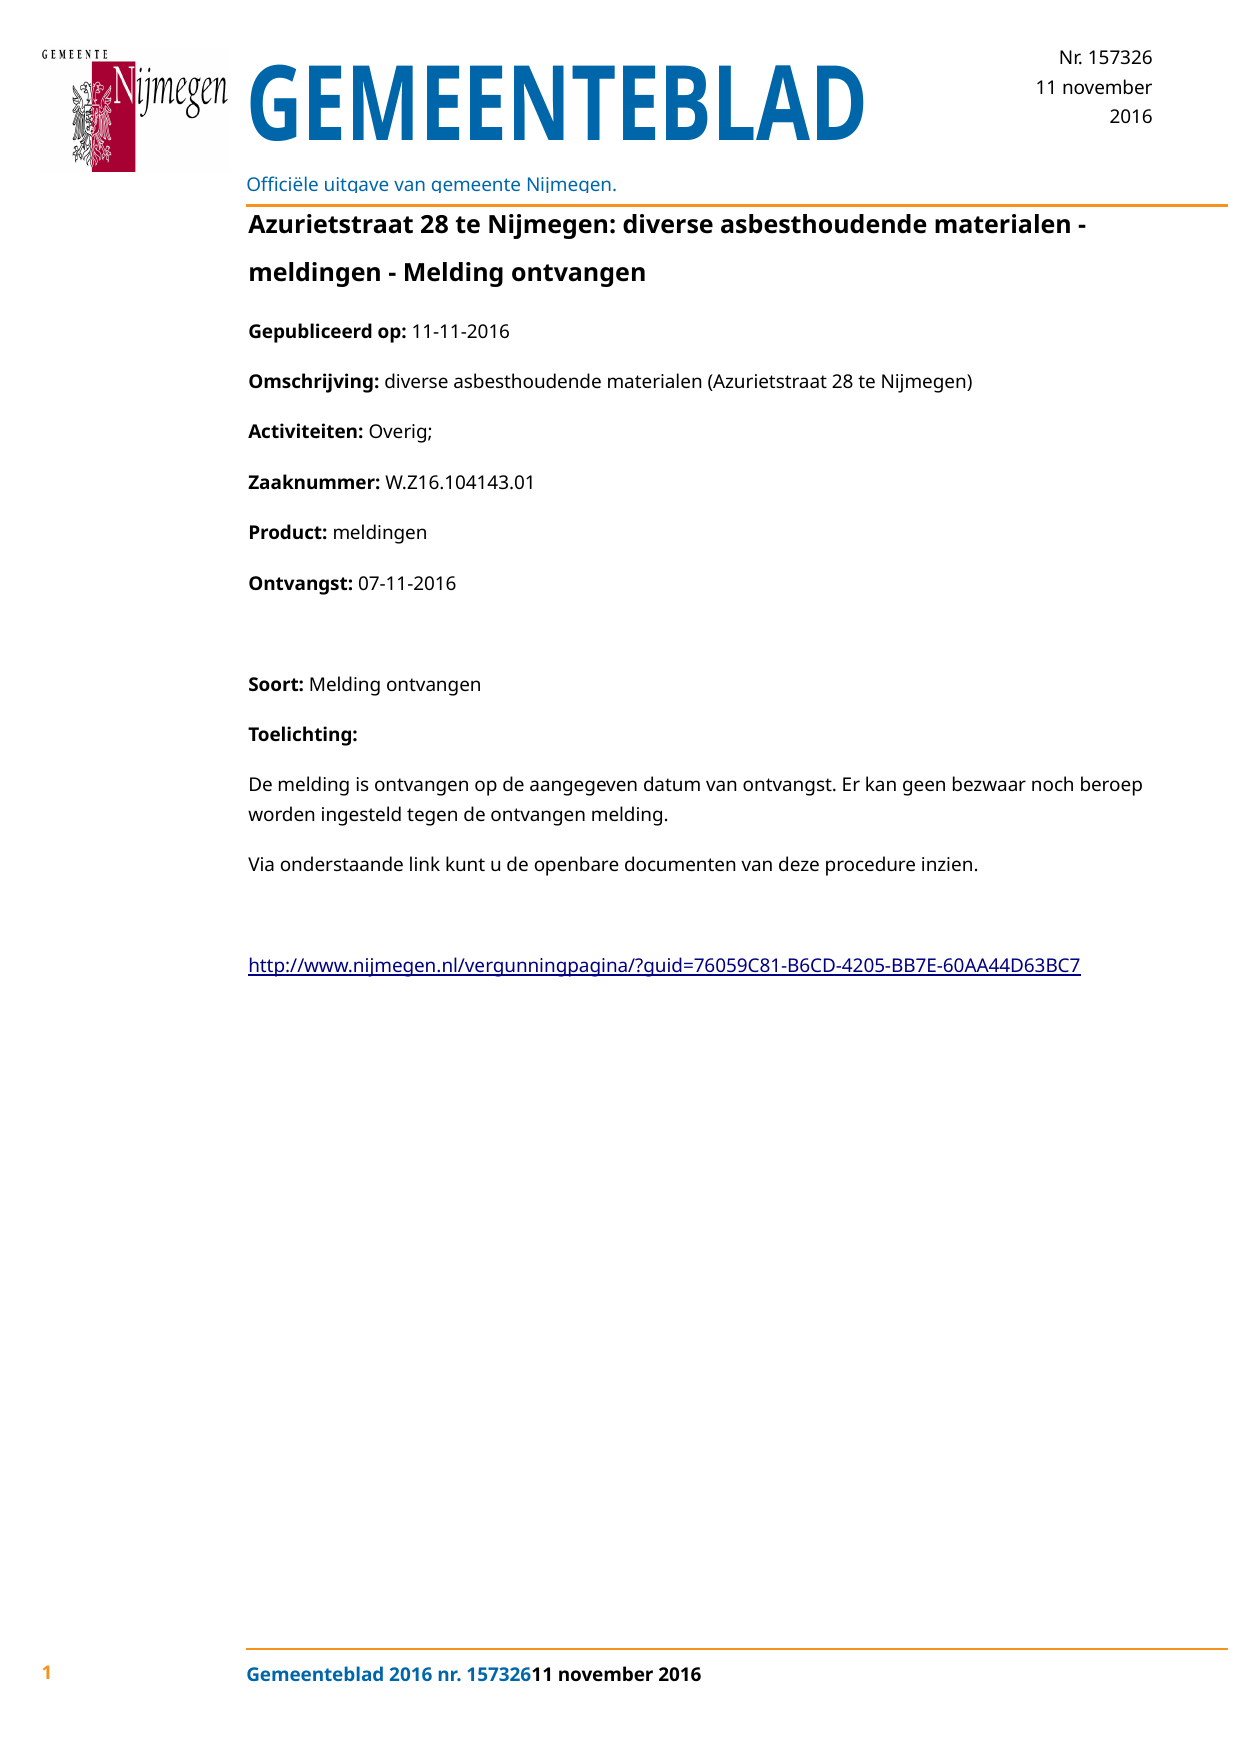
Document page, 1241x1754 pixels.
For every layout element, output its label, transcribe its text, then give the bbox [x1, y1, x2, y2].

text Omschrijving: diverse asbesthoudende materialen (Azurietstraat 28 te Nijmegen) [248, 368, 1152, 394]
text Soort: Melding ontvangen [248, 671, 1152, 697]
picture [41, 47, 231, 172]
text Toelichting: [248, 721, 1152, 747]
text Azurietstraat 28 te Nijmegen: diverse asbesthoudende materialen - meldingen - Melding ontvangen [248, 207, 1152, 288]
text Activiteiten: Overig; [248, 419, 1152, 444]
text Ontvangst: 07-11-2016 [248, 570, 1152, 596]
text Gepubliceerd op: 11-11-2016 [248, 318, 1152, 344]
text Product: meldingen [248, 519, 1152, 545]
text Via onderstaande link kunt u de openbare documenten van deze procedure inzien. [248, 852, 1152, 877]
text Zaaknummer: W.Z16.104143.01 [248, 469, 1152, 495]
text De melding is ontvangen op de aangegeven datum van ontvangst. Er kan geen bezwaar noch beroep worden ingesteld tegen de ontvangen melding. [248, 772, 1152, 827]
text http://www.nijmegen.nl/vergunningpagina/?guid=76059C81-B6CD-4205-BB7E-60AA44D63BC7 [248, 952, 1152, 978]
